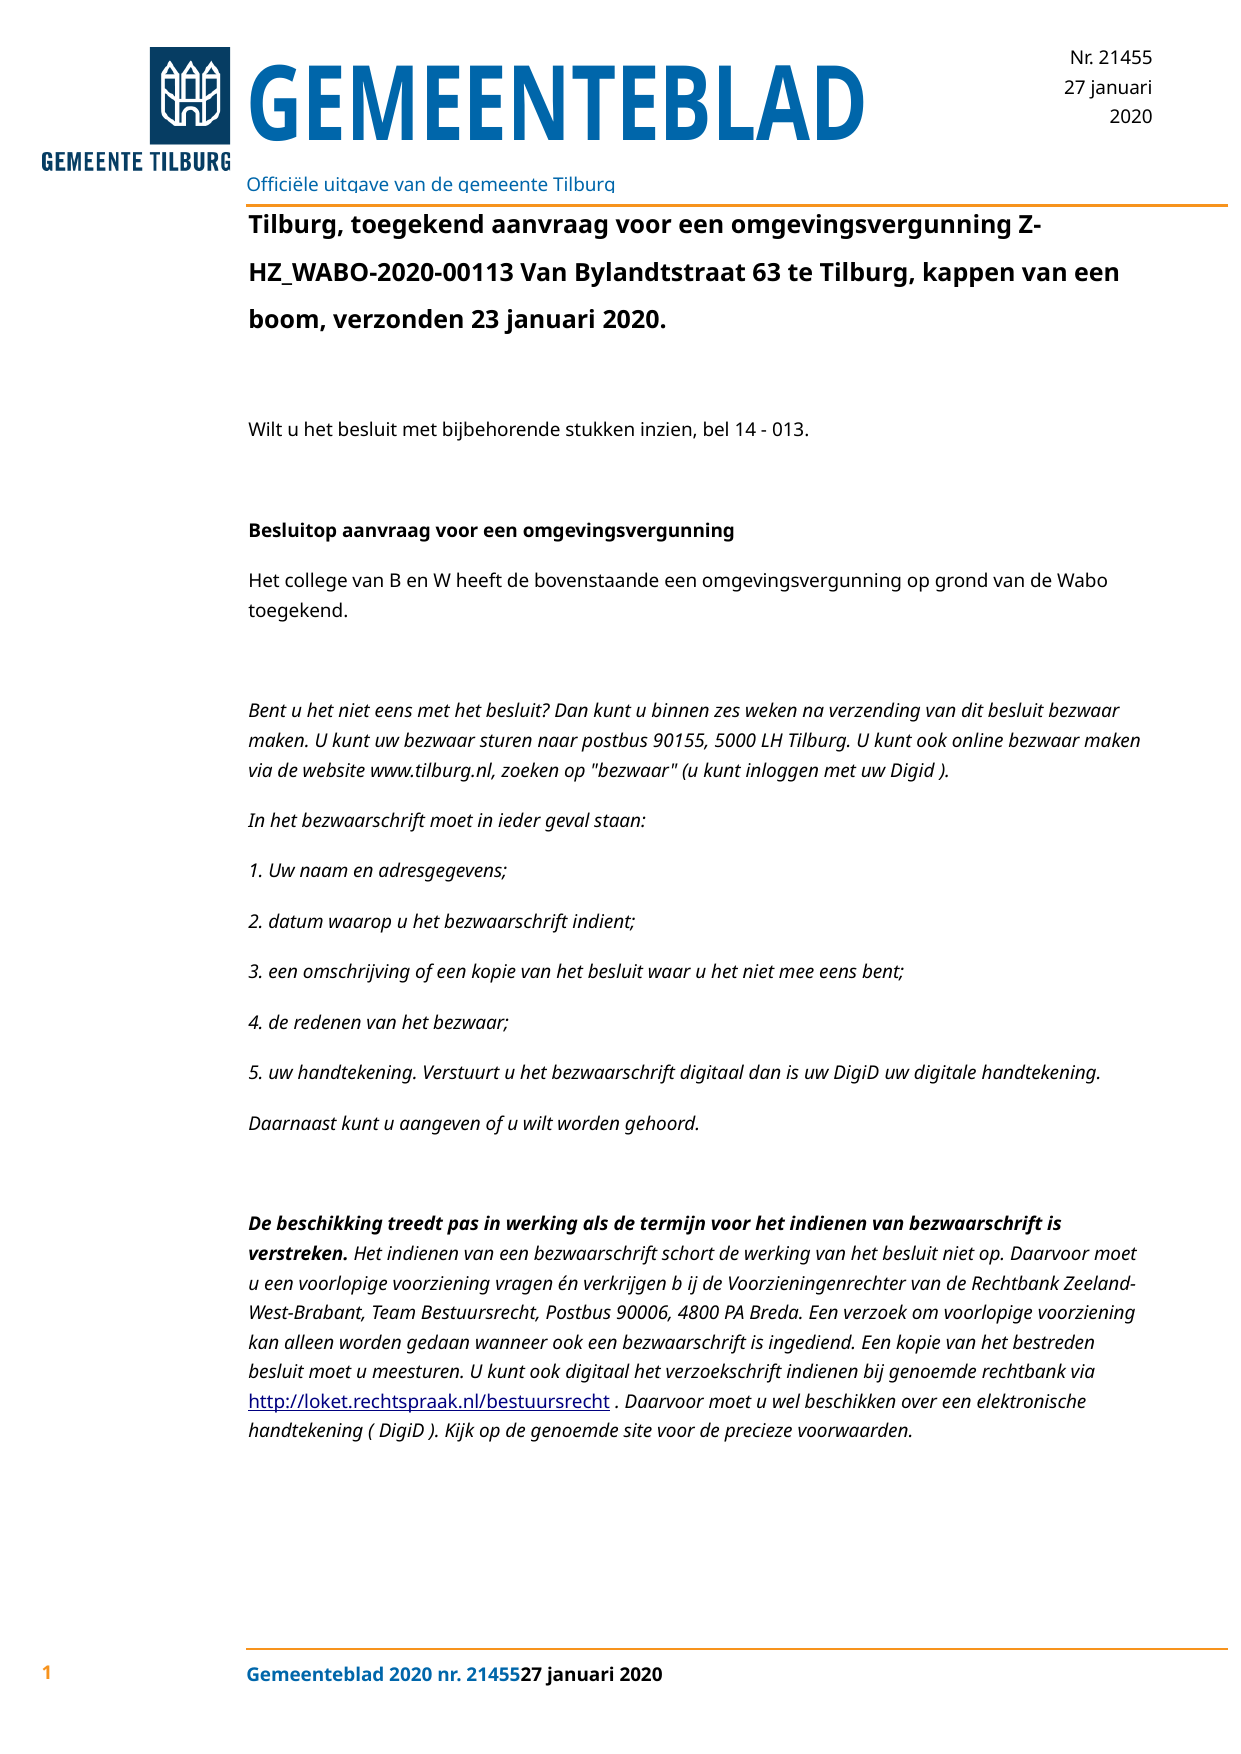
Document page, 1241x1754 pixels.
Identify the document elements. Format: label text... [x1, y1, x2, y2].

text 1. Uw naam en adresgegevens; [248, 858, 1152, 883]
text Besluitop aanvraag voor een omgevingsvergunning [248, 517, 1152, 542]
text Bent u het niet eens met het besluit? Dan kunt u binnen zes weken na verzending van dit besluit bezwaar maken. U kunt uw bezwaar sturen naar postbus 90155, 5000 LH Tilburg. U kunt ook online bezwaar maken via de website www.tilburg.nl, zoeken op "bezwaar" (u kunt inloggen met uw Digid ). [248, 698, 1152, 782]
text Wilt u het besluit met bijbehorende stukken inzien, bel 14 - 013. [248, 416, 1152, 442]
text Daarnaast kunt u aangeven of u wilt worden gehoord. [248, 1110, 1152, 1135]
text 2. datum waarop u het bezwaarschrift indient; [248, 908, 1152, 934]
text In het bezwaarschrift moet in ieder geval staan: [248, 807, 1152, 833]
text 4. de redenen van het bezwaar; [248, 1009, 1152, 1034]
text De beschikking treedt pas in werking als de termijn voor het indienen van bezwaarschrift is verstreken. Het indienen van een bezwaarschrift schort de werking van het besluit niet op. Daarvoor moet u een voorlopige voorziening vragen én verkrijgen b ij de Voorzieningenrechter van de Rechtbank Zeeland-West-Brabant, Team Bestuursrecht, Postbus 90006, 4800 PA Breda. Een verzoek om voorlopige voorziening kan alleen worden gedaan wanneer ook een bezwaarschrift is ingediend. Een kopie van het bestreden besluit moet u meesturen. U kunt ook digitaal het verzoekschrift indienen bij genoemde rechtbank via http://loket.rechtspraak.nl/bestuursrecht . Daarvoor moet u wel beschikken over een elektronische handtekening ( DigiD ). Kijk op de genoemde site voor de precieze voorwaarden. [248, 1211, 1152, 1443]
picture [41, 47, 231, 172]
text Tilburg, toegekend aanvraag voor een omgevingsvergunning Z-HZ_WABO-2020-00113 Van Bylandtstraat 63 te Tilburg, kappen van een boom, verzonden 23 januari 2020. [248, 207, 1152, 336]
text Het college van B en W heeft de bovenstaande een omgevingsvergunning op grond van de Wabo toegekend. [248, 567, 1152, 622]
text 3. een omschrijving of een kopie van het besluit waar u het niet mee eens bent; [248, 958, 1152, 984]
text 5. uw handtekening. Verstuurt u het bezwaarschrift digitaal dan is uw DigiD uw digitale handtekening. [248, 1059, 1152, 1085]
